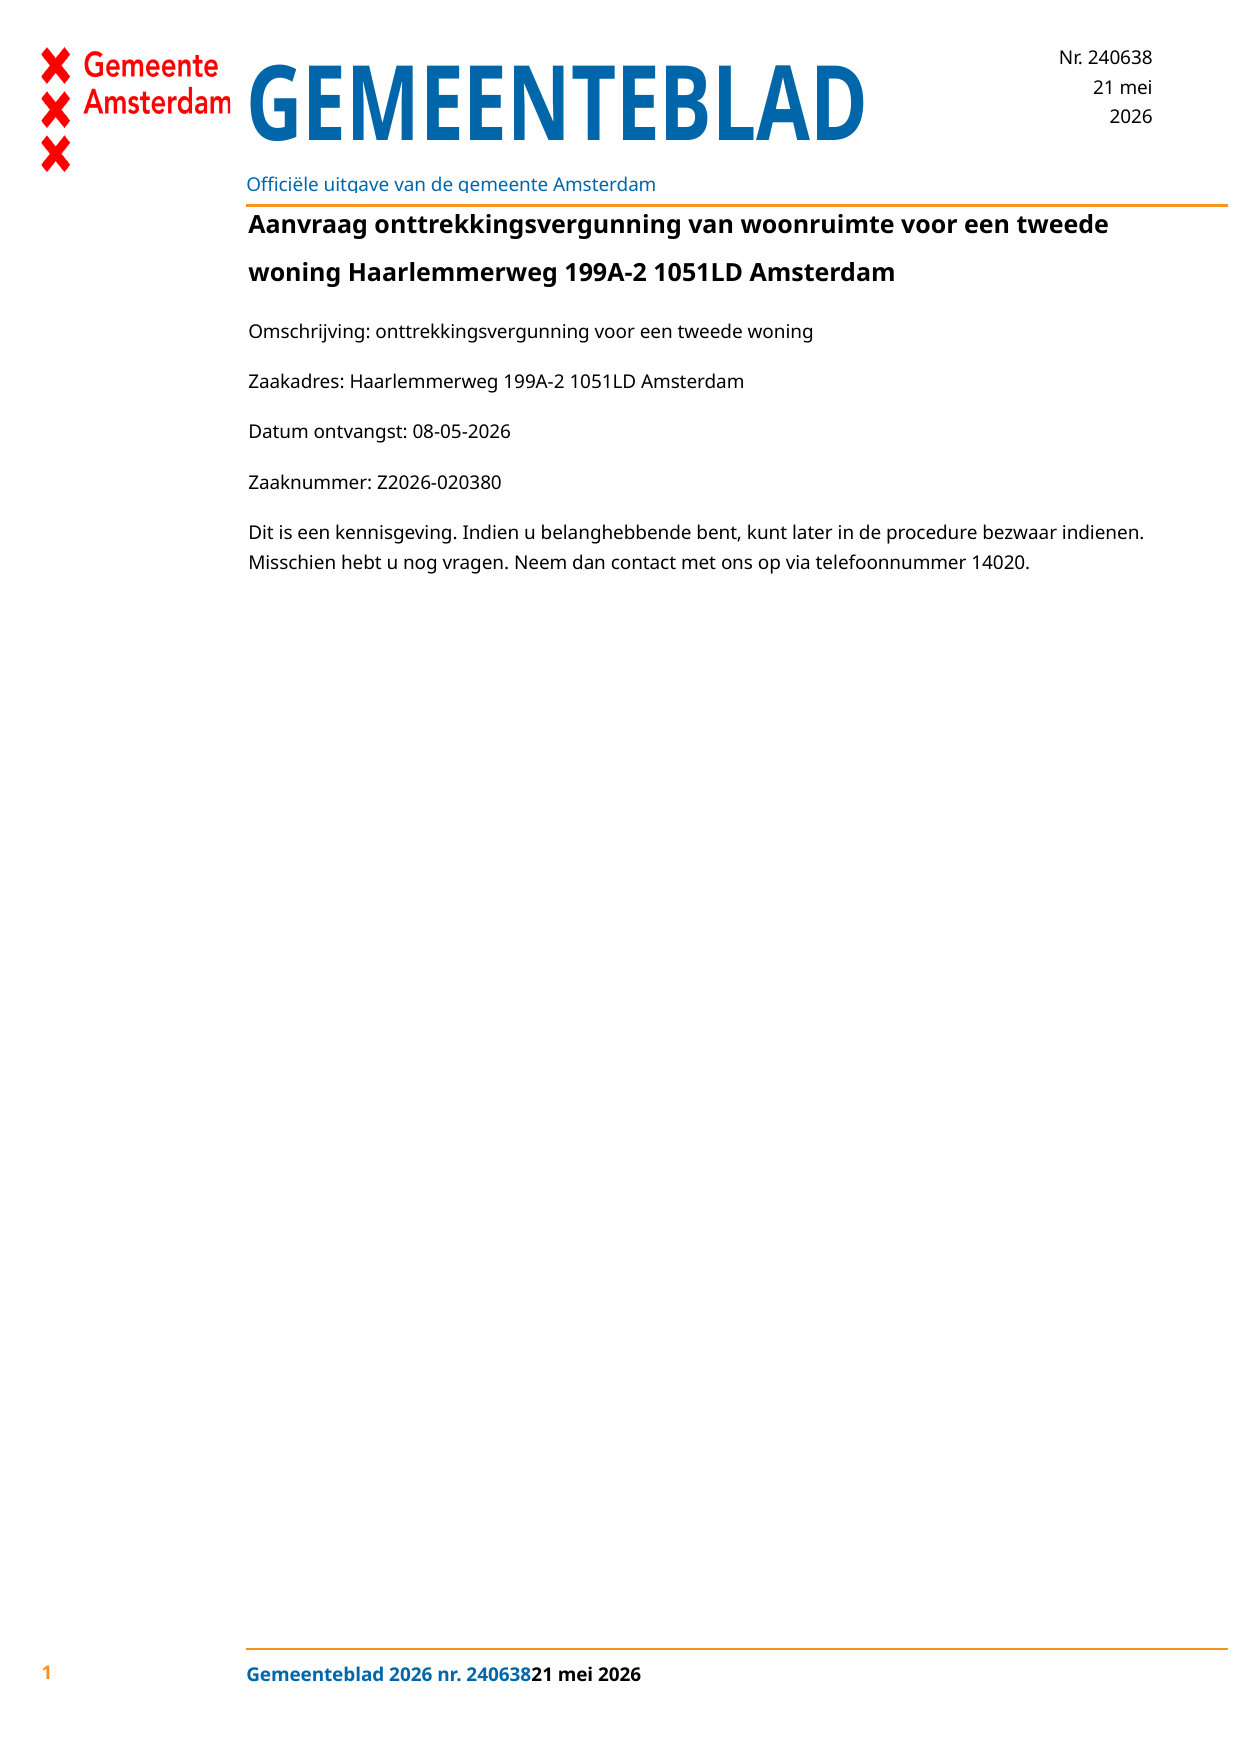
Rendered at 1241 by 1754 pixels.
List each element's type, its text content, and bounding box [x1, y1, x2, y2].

text Zaaknummer: Z2026-020380 [248, 469, 1152, 495]
picture [41, 47, 231, 172]
text Omschrijving: onttrekkingsvergunning voor een tweede woning [248, 318, 1152, 344]
text Zaakadres: Haarlemmerweg 199A-2 1051LD Amsterdam [248, 368, 1152, 394]
text Dit is een kennisgeving. Indien u belanghebbende bent, kunt later in de procedure bezwaar indienen. Misschien hebt u nog vragen. Neem dan contact met ons op via telefoonnummer 14020. [248, 519, 1152, 575]
text Datum ontvangst: 08-05-2026 [248, 419, 1152, 444]
text Aanvraag onttrekkingsvergunning van woonruimte voor een tweede woning Haarlemmerweg 199A-2 1051LD Amsterdam [248, 207, 1152, 288]
